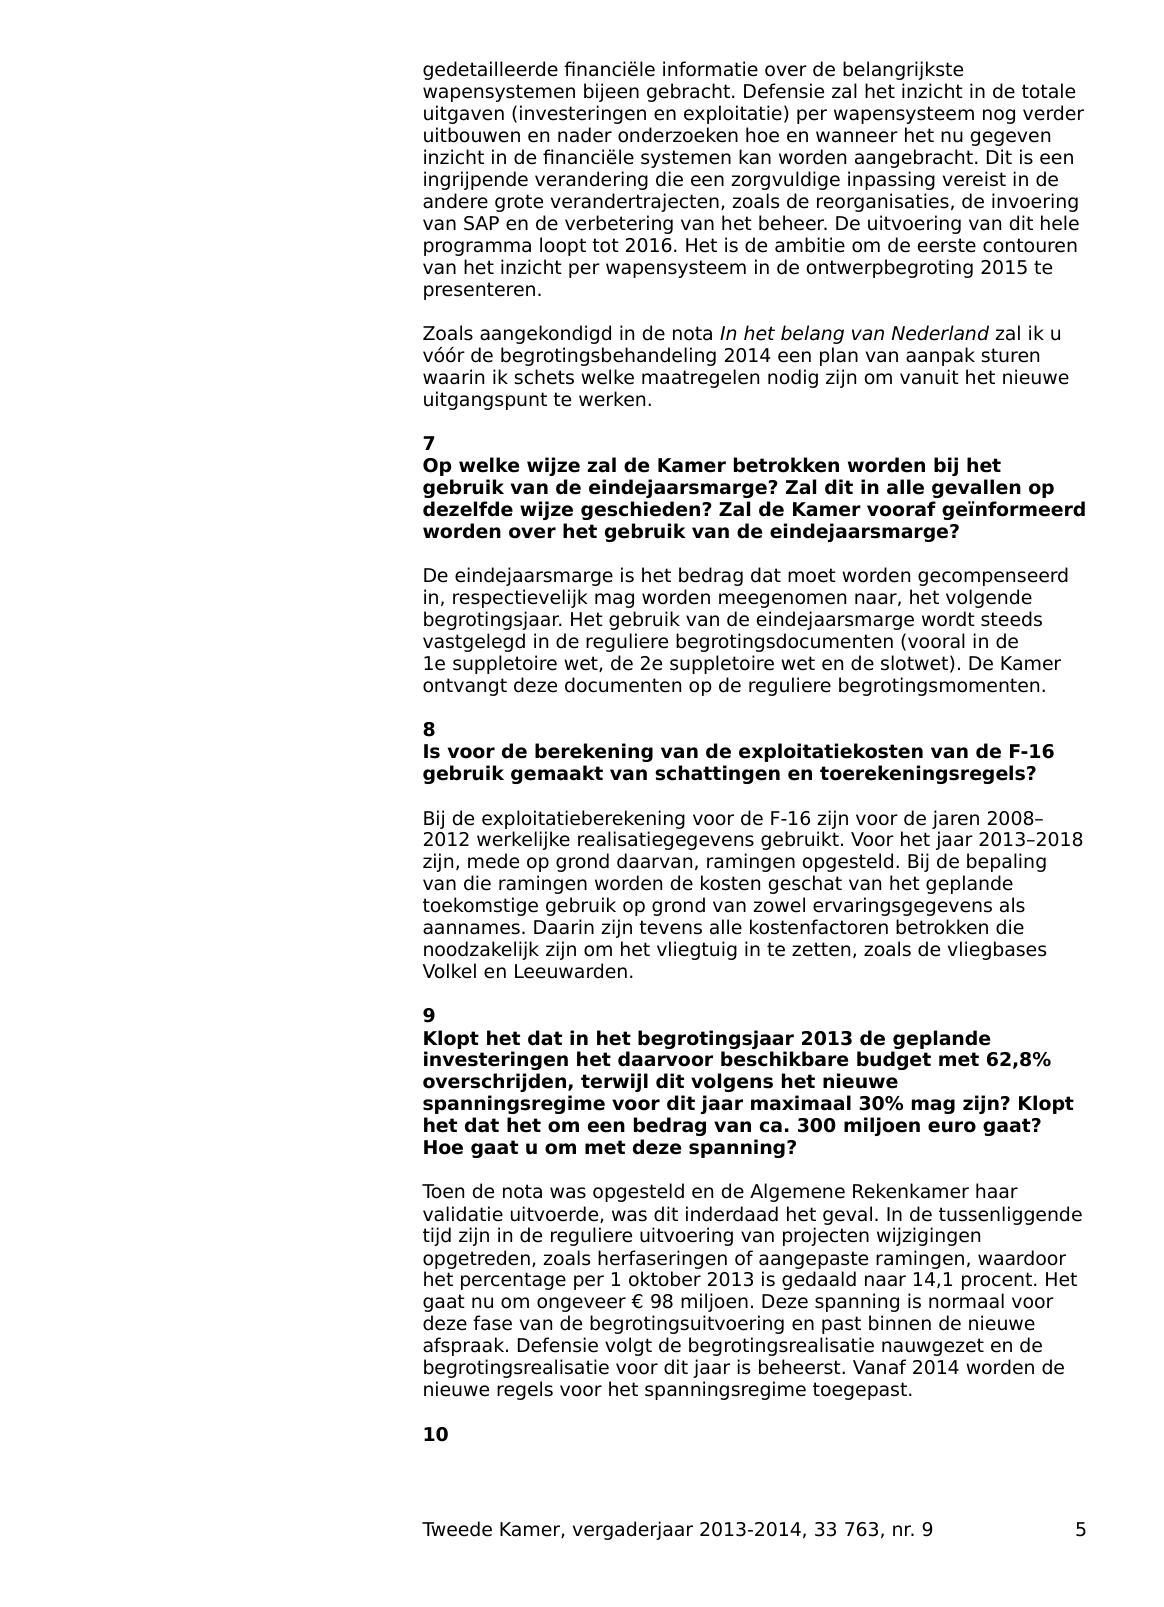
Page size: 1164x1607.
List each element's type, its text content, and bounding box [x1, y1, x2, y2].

text Bij de exploitatieberekening voor de F-16 zijn voor de jaren 2008–2012 werkelijke realisatiegegevens gebruikt. Voor het jaar 2013–2018 zijn, mede op grond daarvan, ramingen opgesteld. Bij de bepaling van die ramingen worden de kosten geschat van het geplande toekomstige gebruik op grond van zowel ervaringsgegevens als aannames. Daarin zijn tevens alle kostenfactoren betrokken die noodzakelijk zijn om het vliegtuig in te zetten, zoals de vliegbases Volkel en Leeuwarden. [422, 807, 1087, 983]
text Is voor de berekening van de exploitatiekosten van de F-16 gebruik gemaakt van schattingen en toerekeningsregels? [422, 741, 1087, 785]
text 9 [422, 1005, 1087, 1027]
text 8 [422, 719, 1087, 741]
text gedetailleerde financiële informatie over de belangrijkste wapensystemen bijeen gebracht. Defensie zal het inzicht in de totale uitgaven (investeringen en exploitatie) per wapensysteem nog verder uitbouwen en nader onderzoeken hoe en wanneer het nu gegeven inzicht in de financiële systemen kan worden aangebracht. Dit is een ingrijpende verandering die een zorgvuldige inpassing vereist in de andere grote verandertrajecten, zoals de reorganisaties, de invoering van SAP en de verbetering van het beheer. De uitvoering van dit hele programma loopt tot 2016. Het is de ambitie om de eerste contouren van het inzicht per wapensysteem in de ontwerpbegroting 2015 te presenteren. [422, 59, 1087, 301]
text Op welke wijze zal de Kamer betrokken worden bij het gebruik van de eindejaarsmarge? Zal dit in alle gevallen op dezelfde wijze geschieden? Zal de Kamer vooraf geïnformeerd worden over het gebruik van de eindejaarsmarge? [422, 455, 1087, 543]
text Toen de nota was opgesteld en de Algemene Rekenkamer haar validatie uitvoerde, was dit inderdaad het geval. In de tussenliggende tijd zijn in de reguliere uitvoering van projecten wijzigingen opgetreden, zoals herfaseringen of aangepaste ramingen, waardoor het percentage per 1 oktober 2013 is gedaald naar 14,1 procent. Het gaat nu om ongeveer € 98 miljoen. Deze spanning is normaal voor deze fase van de begrotingsuitvoering en past binnen de nieuwe afspraak. Defensie volgt de begrotingsrealisatie nauwgezet en de begrotingsrealisatie voor dit jaar is beheerst. Vanaf 2014 worden de nieuwe regels voor het spanningsregime toegepast. [422, 1181, 1087, 1401]
text Klopt het dat in het begrotingsjaar 2013 de geplande investeringen het daarvoor beschikbare budget met 62,8% overschrijden, terwijl dit volgens het nieuwe spanningsregime voor dit jaar maximaal 30% mag zijn? Klopt het dat het om een bedrag van ca. 300 miljoen euro gaat? Hoe gaat u om met deze spanning? [422, 1027, 1087, 1159]
text 7 [422, 433, 1087, 455]
text 10 [422, 1423, 1087, 1445]
text De eindejaarsmarge is het bedrag dat moet worden gecompenseerd in, respectievelijk mag worden meegenomen naar, het volgende begrotingsjaar. Het gebruik van de eindejaarsmarge wordt steeds vastgelegd in de reguliere begrotingsdocumenten (vooral in de 1e suppletoire wet, de 2e suppletoire wet en de slotwet). De Kamer ontvangt deze documenten op de reguliere begrotingsmomenten. [422, 565, 1087, 697]
text Zoals aangekondigd in de nota In het belang van Nederland zal ik u vóór de begrotingsbehandeling 2014 een plan van aanpak sturen waarin ik schets welke maatregelen nodig zijn om vanuit het nieuwe uitgangspunt te werken. [422, 323, 1087, 411]
